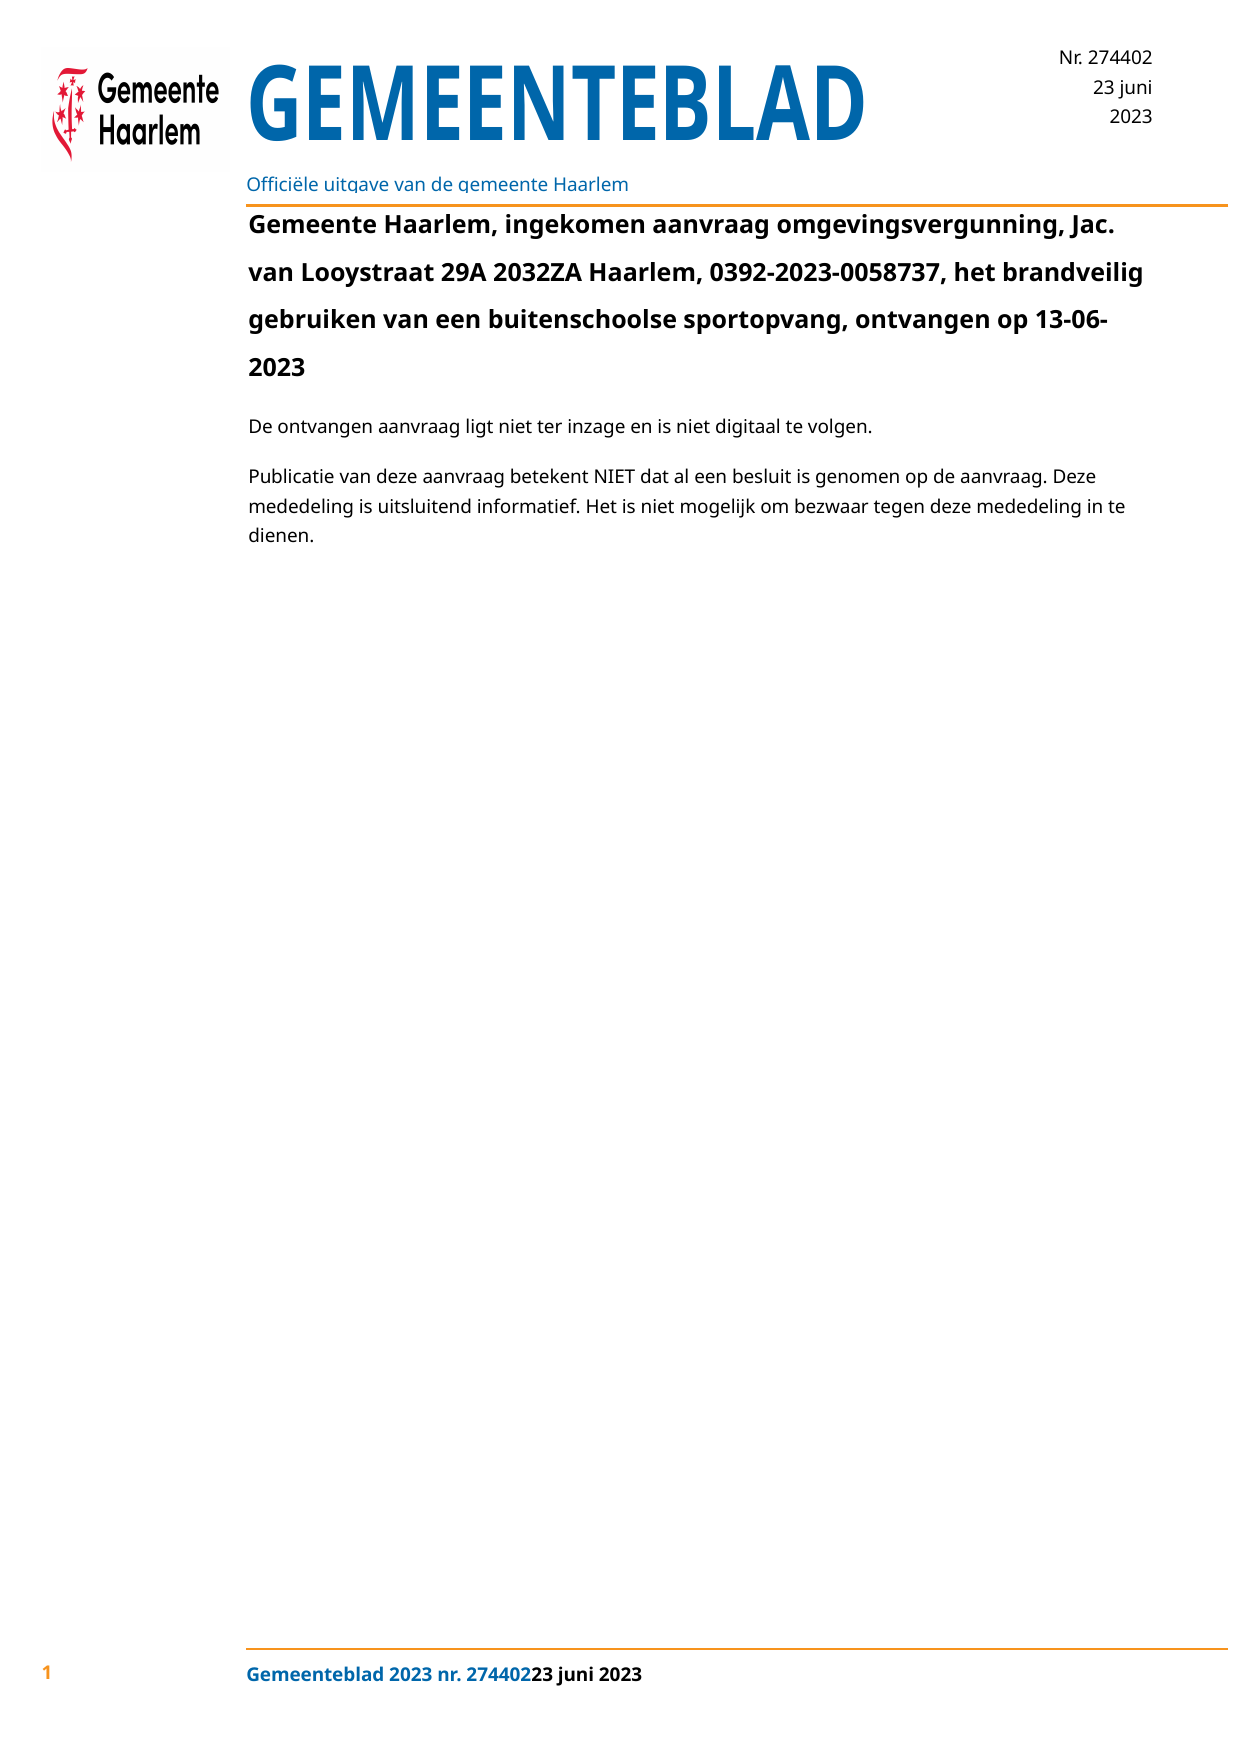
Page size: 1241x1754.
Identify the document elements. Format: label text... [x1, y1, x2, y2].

text Gemeente Haarlem, ingekomen aanvraag omgevingsvergunning, Jac. van Looystraat 29A 2032ZA Haarlem, 0392-2023-0058737, het brandveilig gebruiken van een buitenschoolse sportopvang, ontvangen op 13-06-2023 [248, 207, 1152, 384]
text De ontvangen aanvraag ligt niet ter inzage en is niet digitaal te volgen. [248, 413, 1152, 439]
picture [41, 47, 231, 172]
text Publicatie van deze aanvraag betekent NIET dat al een besluit is genomen op de aanvraag. Deze mededeling is uitsluitend informatief. Het is niet mogelijk om bezwaar tegen deze mededeling in te dienen. [248, 463, 1152, 548]
